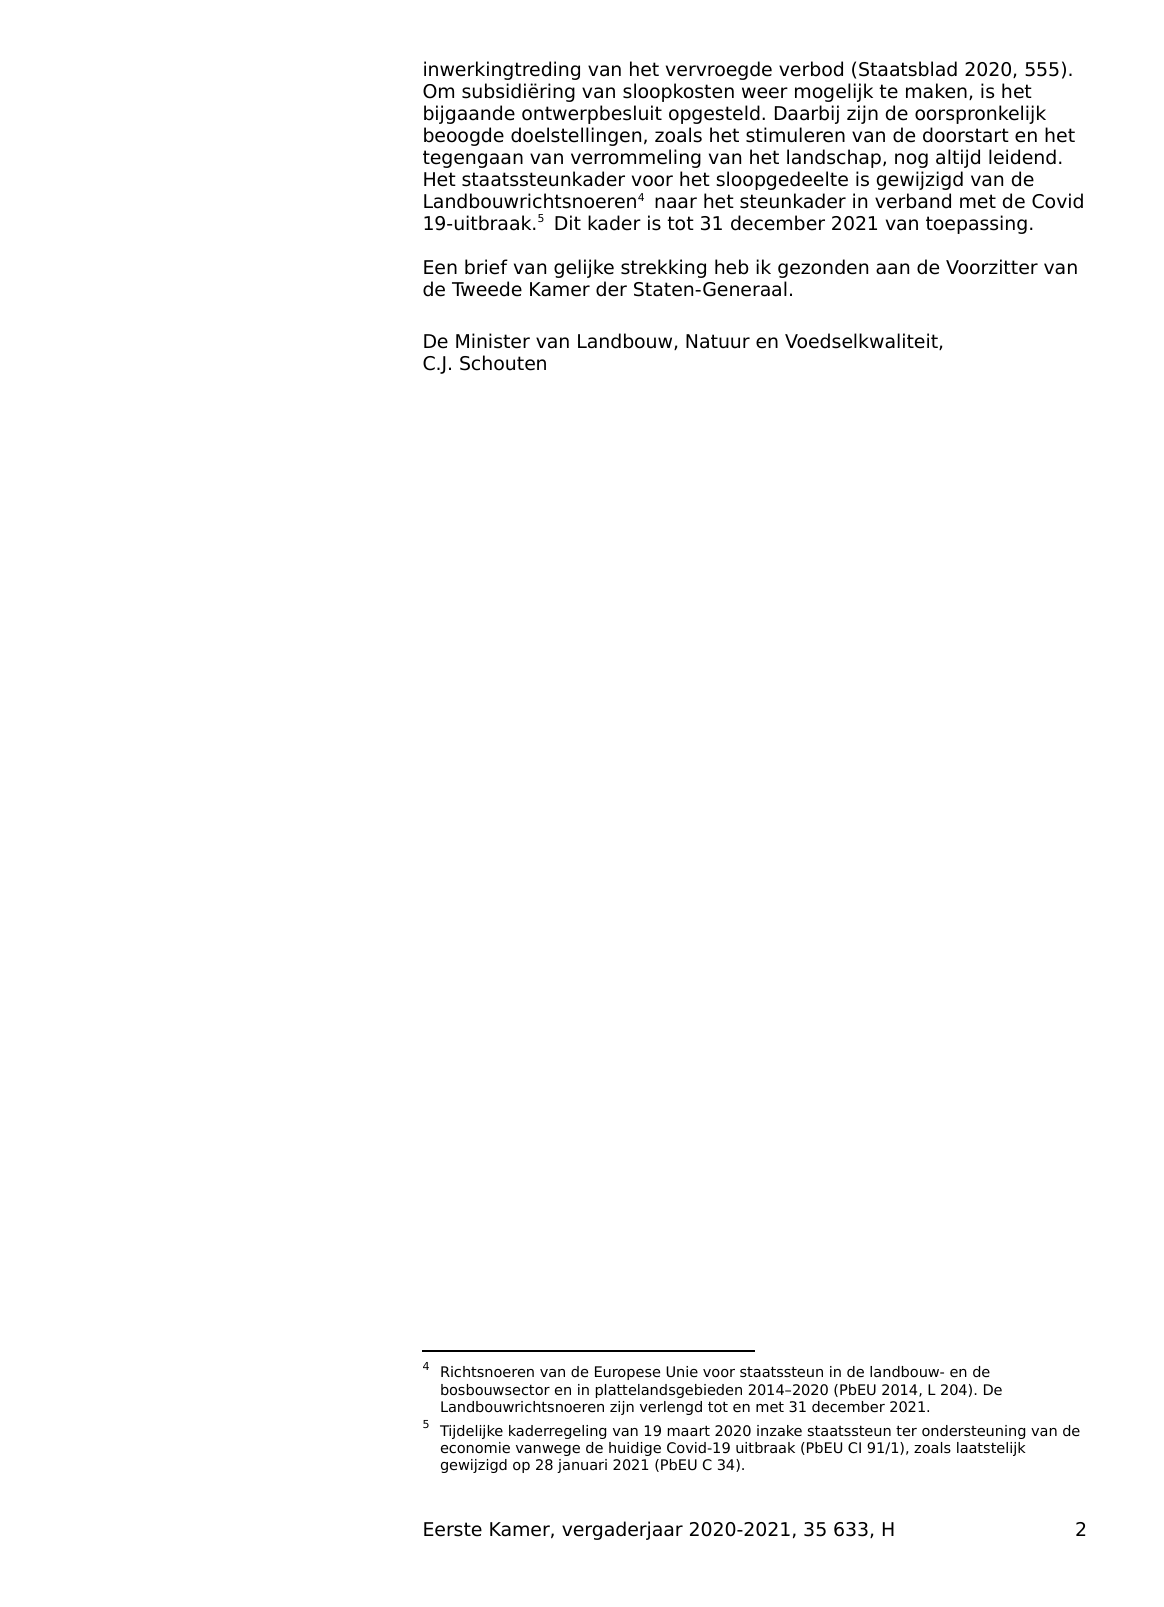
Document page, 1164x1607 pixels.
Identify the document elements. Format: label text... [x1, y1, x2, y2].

text Tijdelijke kaderregeling van 19 maart 2020 inzake staatssteun ter ondersteuning van de economie vanwege de huidige Covid-19 uitbraak (PbEU CI 91/1), zoals laatstelijk gewijzigd op 28 januari 2021 (PbEU C 34). [422, 1418, 1087, 1474]
text inwerkingtreding van het vervroegde verbod (Staatsblad 2020, 555). Om subsidiëring van sloopkosten weer mogelijk te maken, is het bijgaande ontwerpbesluit opgesteld. Daarbij zijn de oorspronkelijk beoogde doelstellingen, zoals het stimuleren van de doorstart en het tegengaan van verrommeling van het landschap, nog altijd leidend. Het staatssteunkader voor het sloopgedeelte is gewijzigd van de Landbouwrichtsnoeren naar het steunkader in verband met de Covid 19-uitbraak. Dit kader is tot 31 december 2021 van toepassing. [422, 59, 1087, 235]
text De Minister van Landbouw, Natuur en Voedselkwaliteit, C.J. Schouten [422, 331, 1087, 375]
text Richtsnoeren van de Europese Unie voor staatssteun in de landbouw- en de bosbouwsector en in plattelandsgebieden 2014–2020 (PbEU 2014, L 204). De Landbouwrichtsnoeren zijn verlengd tot en met 31 december 2021. [422, 1360, 1087, 1416]
text Een brief van gelijke strekking heb ik gezonden aan de Voorzitter van de Tweede Kamer der Staten-Generaal. [422, 257, 1087, 301]
